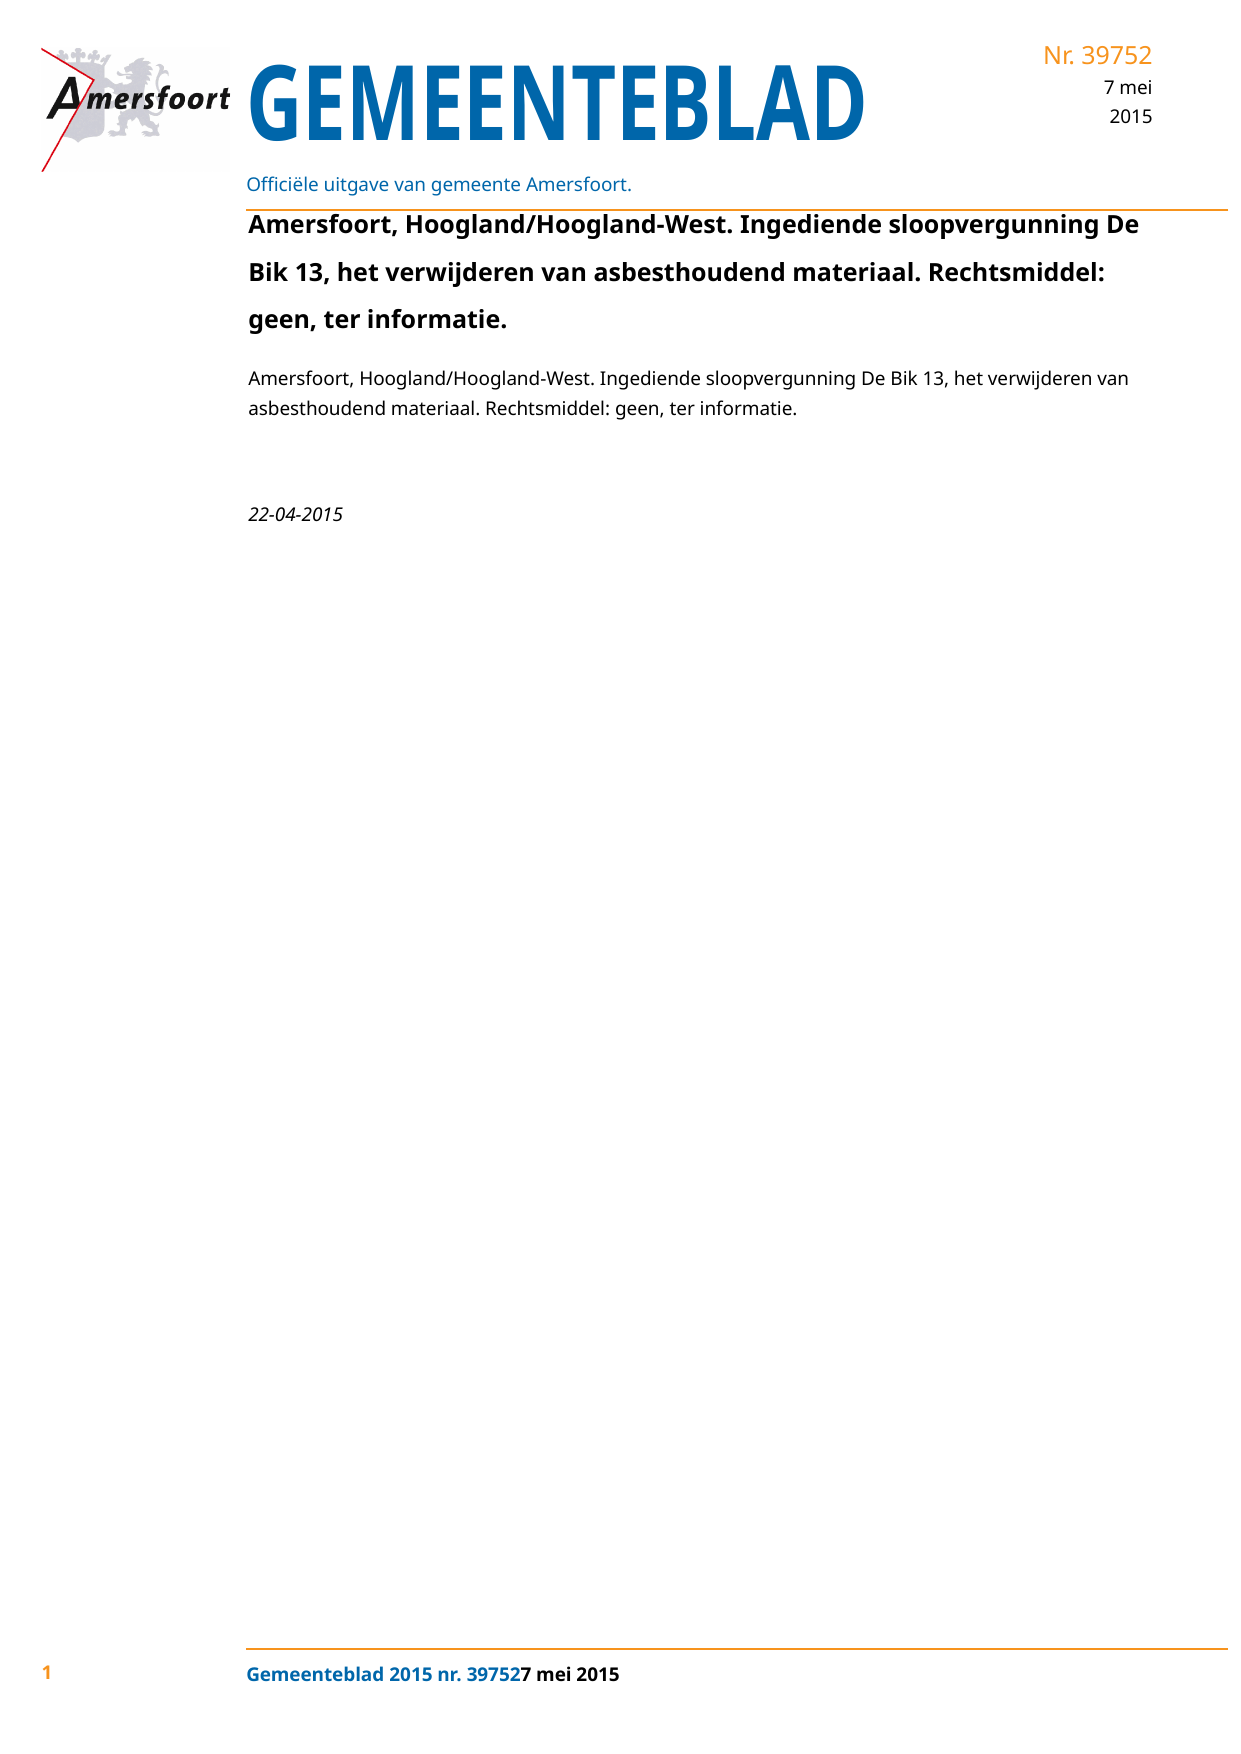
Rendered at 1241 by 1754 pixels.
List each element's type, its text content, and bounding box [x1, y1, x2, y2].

picture [41, 47, 231, 172]
text Amersfoort, Hoogland/Hoogland-West. Ingediende sloopvergunning De Bik 13, het verwijderen van asbesthoudend materiaal. Rechtsmiddel: geen, ter informatie. [248, 366, 1152, 421]
text 22-04-2015 [248, 501, 1152, 527]
text Amersfoort, Hoogland/Hoogland-West. Ingediende sloopvergunning De Bik 13, het verwijderen van asbesthoudend materiaal. Rechtsmiddel: geen, ter informatie. [248, 211, 1152, 336]
